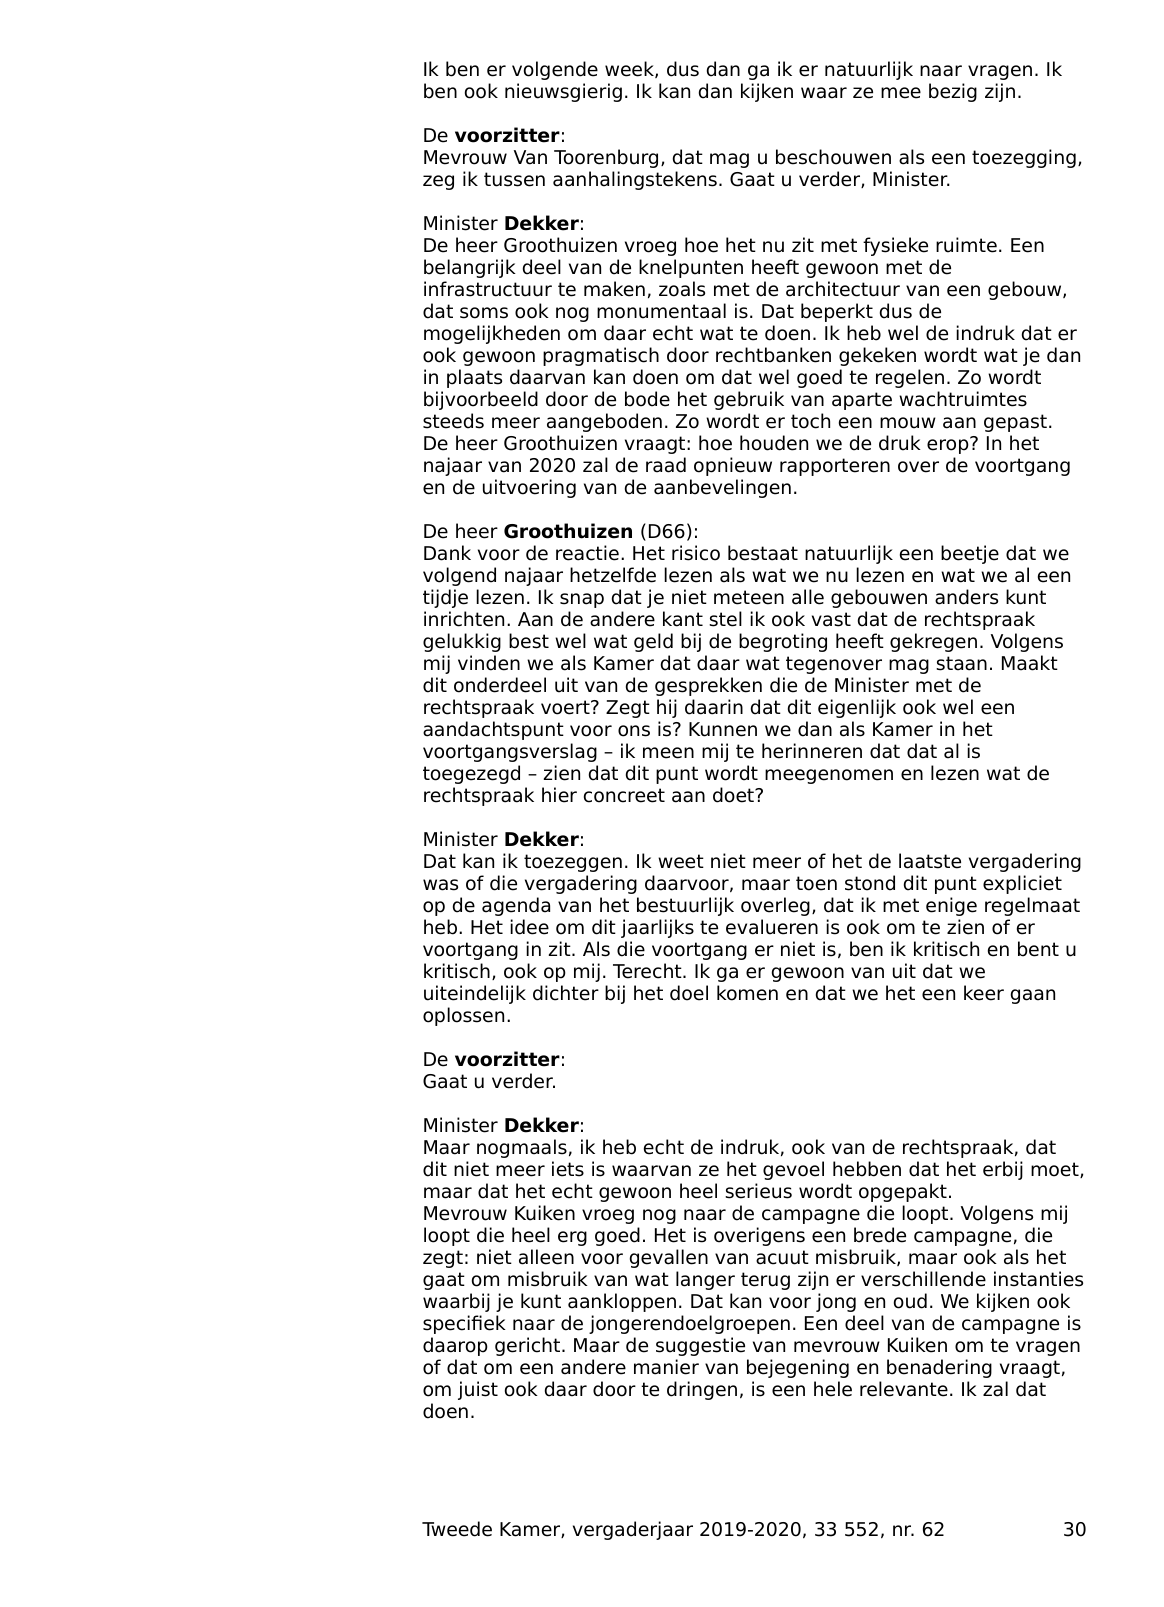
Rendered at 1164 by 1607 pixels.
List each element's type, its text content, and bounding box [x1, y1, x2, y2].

text Ik ben er volgende week, dus dan ga ik er natuurlijk naar vragen. Ik ben ook nieuwsgierig. Ik kan dan kijken waar ze mee bezig zijn. [422, 59, 1087, 103]
text De voorzitter: [422, 125, 1087, 147]
text Minister Dekker: [422, 829, 1087, 851]
text Minister Dekker: [422, 213, 1087, 235]
text Gaat u verder. [422, 1071, 1087, 1093]
text Mevrouw Van Toorenburg, dat mag u beschouwen als een toezegging, zeg ik tussen aanhalingstekens. Gaat u verder, Minister. [422, 147, 1087, 191]
text De heer Groothuizen vraagt: hoe houden we de druk erop? In het najaar van 2020 zal de raad opnieuw rapporteren over de voortgang en de uitvoering van de aanbevelingen. [422, 433, 1087, 499]
text De heer Groothuizen (D66): [422, 521, 1087, 543]
text Maar nogmaals, ik heb echt de indruk, ook van de rechtspraak, dat dit niet meer iets is waarvan ze het gevoel hebben dat het erbij moet, maar dat het echt gewoon heel serieus wordt opgepakt. [422, 1137, 1087, 1203]
text De voorzitter: [422, 1049, 1087, 1071]
text De heer Groothuizen vroeg hoe het nu zit met fysieke ruimte. Een belangrijk deel van de knelpunten heeft gewoon met de infrastructuur te maken, zoals met de architectuur van een gebouw, dat soms ook nog monumentaal is. Dat beperkt dus de mogelijkheden om daar echt wat te doen. Ik heb wel de indruk dat er ook gewoon pragmatisch door rechtbanken gekeken wordt wat je dan in plaats daarvan kan doen om dat wel goed te regelen. Zo wordt bijvoorbeeld door de bode het gebruik van aparte wachtruimtes steeds meer aangeboden. Zo wordt er toch een mouw aan gepast. [422, 235, 1087, 433]
text Dat kan ik toezeggen. Ik weet niet meer of het de laatste vergadering was of die vergadering daarvoor, maar toen stond dit punt expliciet op de agenda van het bestuurlijk overleg, dat ik met enige regelmaat heb. Het idee om dit jaarlijks te evalueren is ook om te zien of er voortgang in zit. Als die voortgang er niet is, ben ik kritisch en bent u kritisch, ook op mij. Terecht. Ik ga er gewoon van uit dat we uiteindelijk dichter bij het doel komen en dat we het een keer gaan oplossen. [422, 851, 1087, 1027]
text Dank voor de reactie. Het risico bestaat natuurlijk een beetje dat we volgend najaar hetzelfde lezen als wat we nu lezen en wat we al een tijdje lezen. Ik snap dat je niet meteen alle gebouwen anders kunt inrichten. Aan de andere kant stel ik ook vast dat de rechtspraak gelukkig best wel wat geld bij de begroting heeft gekregen. Volgens mij vinden we als Kamer dat daar wat tegenover mag staan. Maakt dit onderdeel uit van de gesprekken die de Minister met de rechtspraak voert? Zegt hij daarin dat dit eigenlijk ook wel een aandachtspunt voor ons is? Kunnen we dan als Kamer in het voortgangsverslag – ik meen mij te herinneren dat dat al is toegezegd – zien dat dit punt wordt meegenomen en lezen wat de rechtspraak hier concreet aan doet? [422, 543, 1087, 807]
text Minister Dekker: [422, 1115, 1087, 1137]
text Mevrouw Kuiken vroeg nog naar de campagne die loopt. Volgens mij loopt die heel erg goed. Het is overigens een brede campagne, die zegt: niet alleen voor gevallen van acuut misbruik, maar ook als het gaat om misbruik van wat langer terug zijn er verschillende instanties waarbij je kunt aankloppen. Dat kan voor jong en oud. We kijken ook specifiek naar de jongerendoelgroepen. Een deel van de campagne is daarop gericht. Maar de suggestie van mevrouw Kuiken om te vragen of dat om een andere manier van bejegening en benadering vraagt, om juist ook daar door te dringen, is een hele relevante. Ik zal dat doen. [422, 1203, 1087, 1423]
